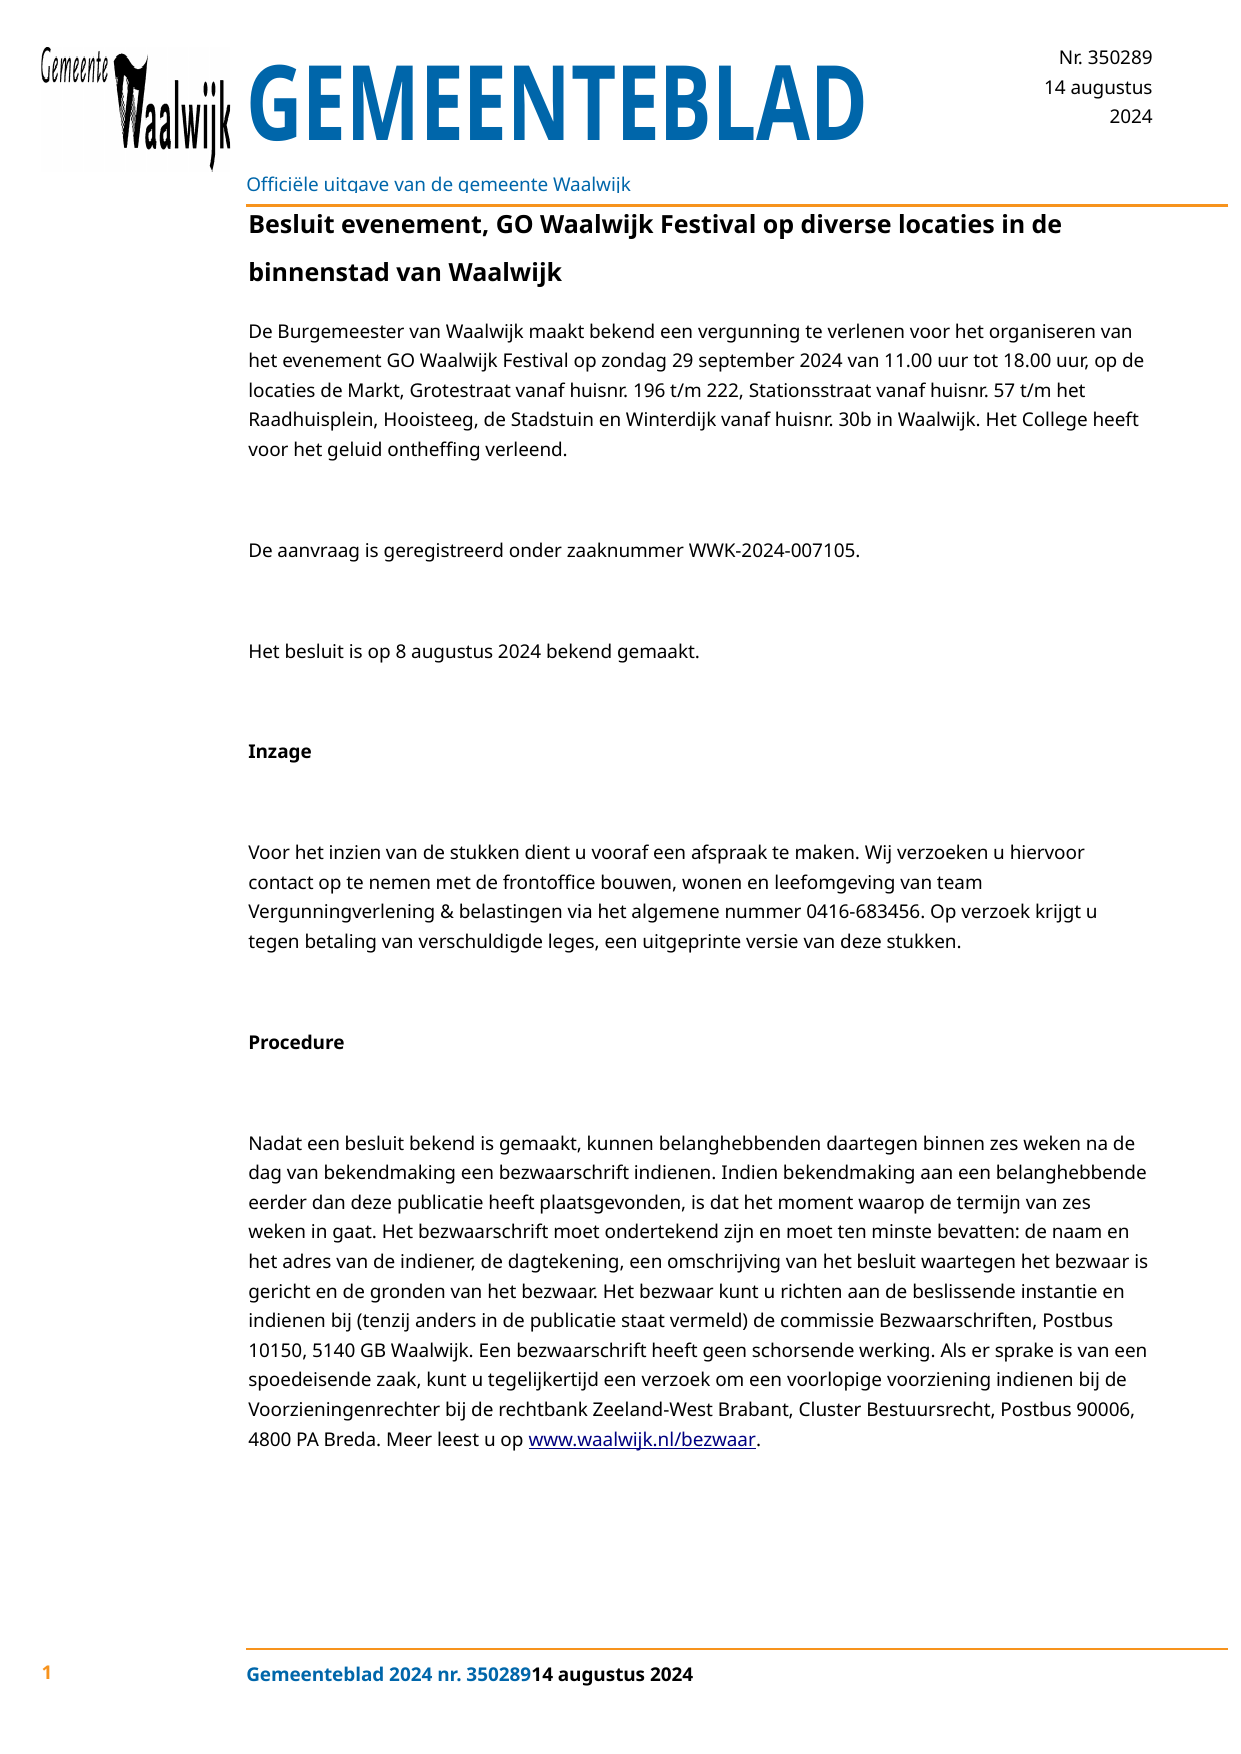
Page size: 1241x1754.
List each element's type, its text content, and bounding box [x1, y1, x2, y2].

text Inzage [248, 739, 1152, 764]
text Nadat een besluit bekend is gemaakt, kunnen belanghebbenden daartegen binnen zes weken na de dag van bekendmaking een bezwaarschrift indienen. Indien bekendmaking aan een belanghebbende eerder dan deze publicatie heeft plaatsgevonden, is dat het moment waarop de termijn van zes weken in gaat. Het bezwaarschrift moet ondertekend zijn en moet ten minste bevatten: de naam en het adres van de indiener, de dagtekening, een omschrijving van het besluit waartegen het bezwaar is gericht en de gronden van het bezwaar. Het bezwaar kunt u richten aan de beslissende instantie en indienen bij (tenzij anders in de publicatie staat vermeld) de commissie Bezwaarschriften, Postbus 10150, 5140 GB Waalwijk. Een bezwaarschrift heeft geen schorsende werking. Als er sprake is van een spoedeisende zaak, kunt u tegelijkertijd een verzoek om een voorlopige voorziening indienen bij de Voorzieningenrechter bij de rechtbank Zeeland-West Brabant, Cluster Bestuursrecht, Postbus 90006, 4800 PA Breda. Meer leest u op www.waalwijk.nl/bezwaar. [248, 1130, 1152, 1452]
picture [41, 47, 231, 172]
text Besluit evenement, GO Waalwijk Festival op diverse locaties in de binnenstad van Waalwijk [248, 207, 1152, 288]
text Voor het inzien van de stukken dient u vooraf een afspraak te maken. Wij verzoeken u hiervoor contact op te nemen met de frontoffice bouwen, wonen en leefomgeving van team Vergunningverlening & belastingen via het algemene nummer 0416-683456. Op verzoek krijgt u tegen betaling van verschuldigde leges, een uitgeprinte versie van deze stukken. [248, 839, 1152, 954]
text De Burgemeester van Waalwijk maakt bekend een vergunning te verlenen voor het organiseren van het evenement GO Waalwijk Festival op zondag 29 september 2024 van 11.00 uur tot 18.00 uur, op de locaties de Markt, Grotestraat vanaf huisnr. 196 t/m 222, Stationsstraat vanaf huisnr. 57 t/m het Raadhuisplein, Hooisteeg, de Stadstuin en Winterdijk vanaf huisnr. 30b in Waalwijk. Het College heeft voor het geluid ontheffing verleend. [248, 318, 1152, 462]
text De aanvraag is geregistreerd onder zaaknummer WWK-2024-007105. [248, 537, 1152, 563]
text Het besluit is op 8 augustus 2024 bekend gemaakt. [248, 638, 1152, 664]
text Procedure [248, 1029, 1152, 1055]
